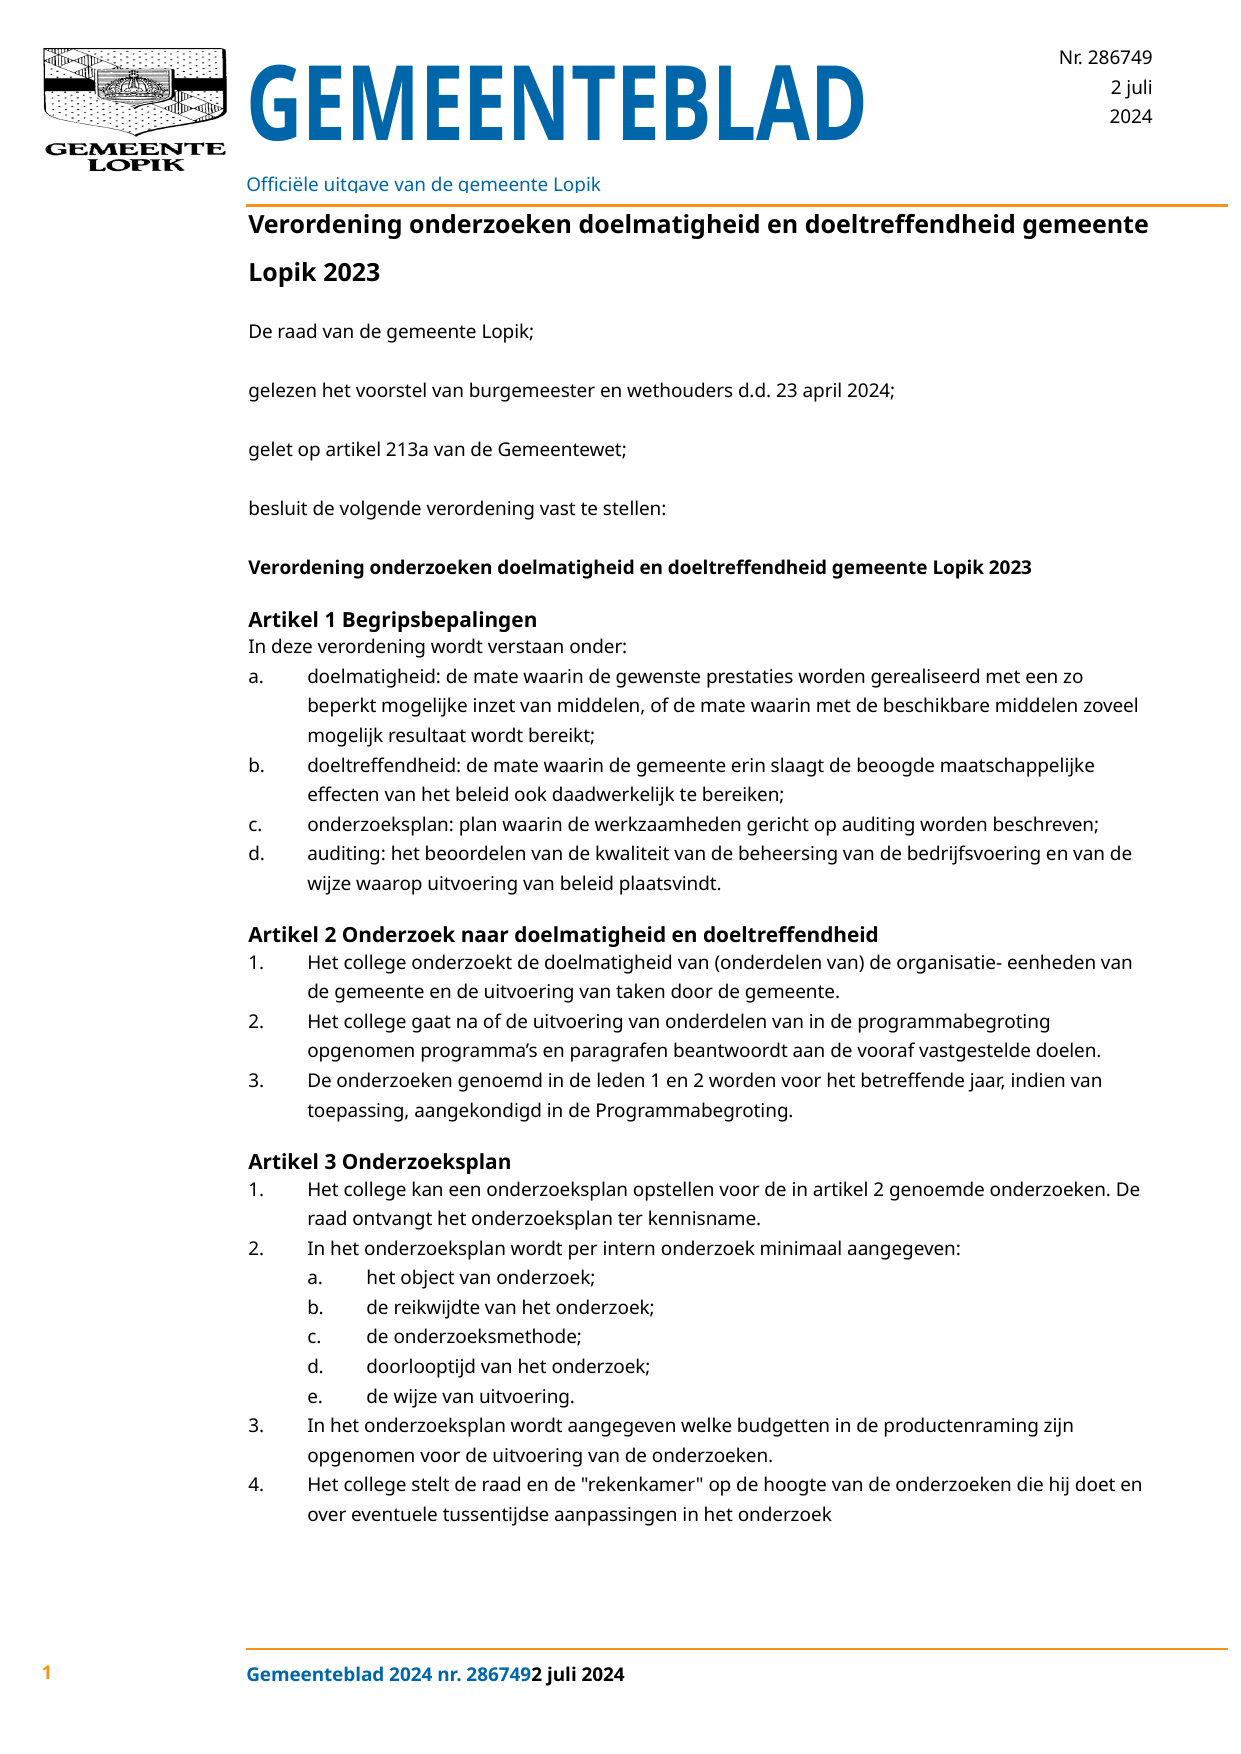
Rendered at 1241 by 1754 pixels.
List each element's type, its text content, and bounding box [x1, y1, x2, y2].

text Artikel 3 Onderzoeksplan [248, 1147, 1152, 1176]
list In het onderzoeksplan wordt aangegeven welke budgetten in de productenraming zijn opgenomen voor de uitvoering van de onderzoeken. [248, 1412, 1152, 1468]
text In deze verordening wordt verstaan onder: [248, 633, 1152, 659]
text besluit de volgende verordening vast te stellen: [248, 495, 1152, 521]
list Het college stelt de raad en de "rekenkamer" op de hoogte van de onderzoeken die hij doet en over eventuele tussentijdse aanpassingen in het onderzoek [248, 1472, 1152, 1527]
list onderzoeksplan: plan waarin de werkzaamheden gericht op auditing worden beschreven; [248, 811, 1152, 837]
list de onderzoeksmethode; [307, 1324, 1152, 1349]
list De onderzoeken genoemd in de leden 1 en 2 worden voor het betreffende jaar, indien van toepassing, aangekondigd in de Programmabegroting. [248, 1067, 1152, 1123]
text Verordening onderzoeken doelmatigheid en doeltreffendheid gemeente Lopik 2023 [248, 207, 1152, 288]
text gelezen het voorstel van burgemeester en wethouders d.d. 23 april 2024; [248, 377, 1152, 403]
list Het college gaat na of de uitvoering van onderdelen van in de programmabegroting opgenomen programma’s en paragrafen beantwoordt aan de vooraf vastgestelde doelen. [248, 1008, 1152, 1063]
picture [41, 47, 231, 172]
list doeltreffendheid: de mate waarin de gemeente erin slaagt de beoogde maatschappelijke effecten van het beleid ook daadwerkelijk te bereiken; [248, 752, 1152, 807]
text Verordening onderzoeken doelmatigheid en doeltreffendheid gemeente Lopik 2023 [248, 554, 1152, 580]
list Het college onderzoekt de doelmatigheid van (onderdelen van) de organisatie- eenheden van de gemeente en de uitvoering van taken door de gemeente. [248, 949, 1152, 1004]
list doorlooptijd van het onderzoek; [307, 1353, 1152, 1379]
list auditing: het beoordelen van de kwaliteit van de beheersing van de bedrijfsvoering en van de wijze waarop uitvoering van beleid plaatsvindt. [248, 841, 1152, 896]
text gelet op artikel 213a van de Gemeentewet; [248, 436, 1152, 462]
text Artikel 2 Onderzoek naar doelmatigheid en doeltreffendheid [248, 921, 1152, 949]
list de wijze van uitvoering. [307, 1383, 1152, 1408]
text Artikel 1 Begripsbepalingen [248, 605, 1152, 633]
text De raad van de gemeente Lopik; [248, 318, 1152, 344]
list In het onderzoeksplan wordt per intern onderzoek minimaal aangegeven: [248, 1235, 1152, 1261]
list de reikwijdte van het onderzoek; [307, 1294, 1152, 1320]
list Het college kan een onderzoeksplan opstellen voor de in artikel 2 genoemde onderzoeken. De raad ontvangt het onderzoeksplan ter kennisname. [248, 1176, 1152, 1231]
list doelmatigheid: de mate waarin de gewenste prestaties worden gerealiseerd met een zo beperkt mogelijke inzet van middelen, of de mate waarin met de beschikbare middelen zoveel mogelijk resultaat wordt bereikt; [248, 663, 1152, 748]
list het object van onderzoek; [307, 1264, 1152, 1290]
